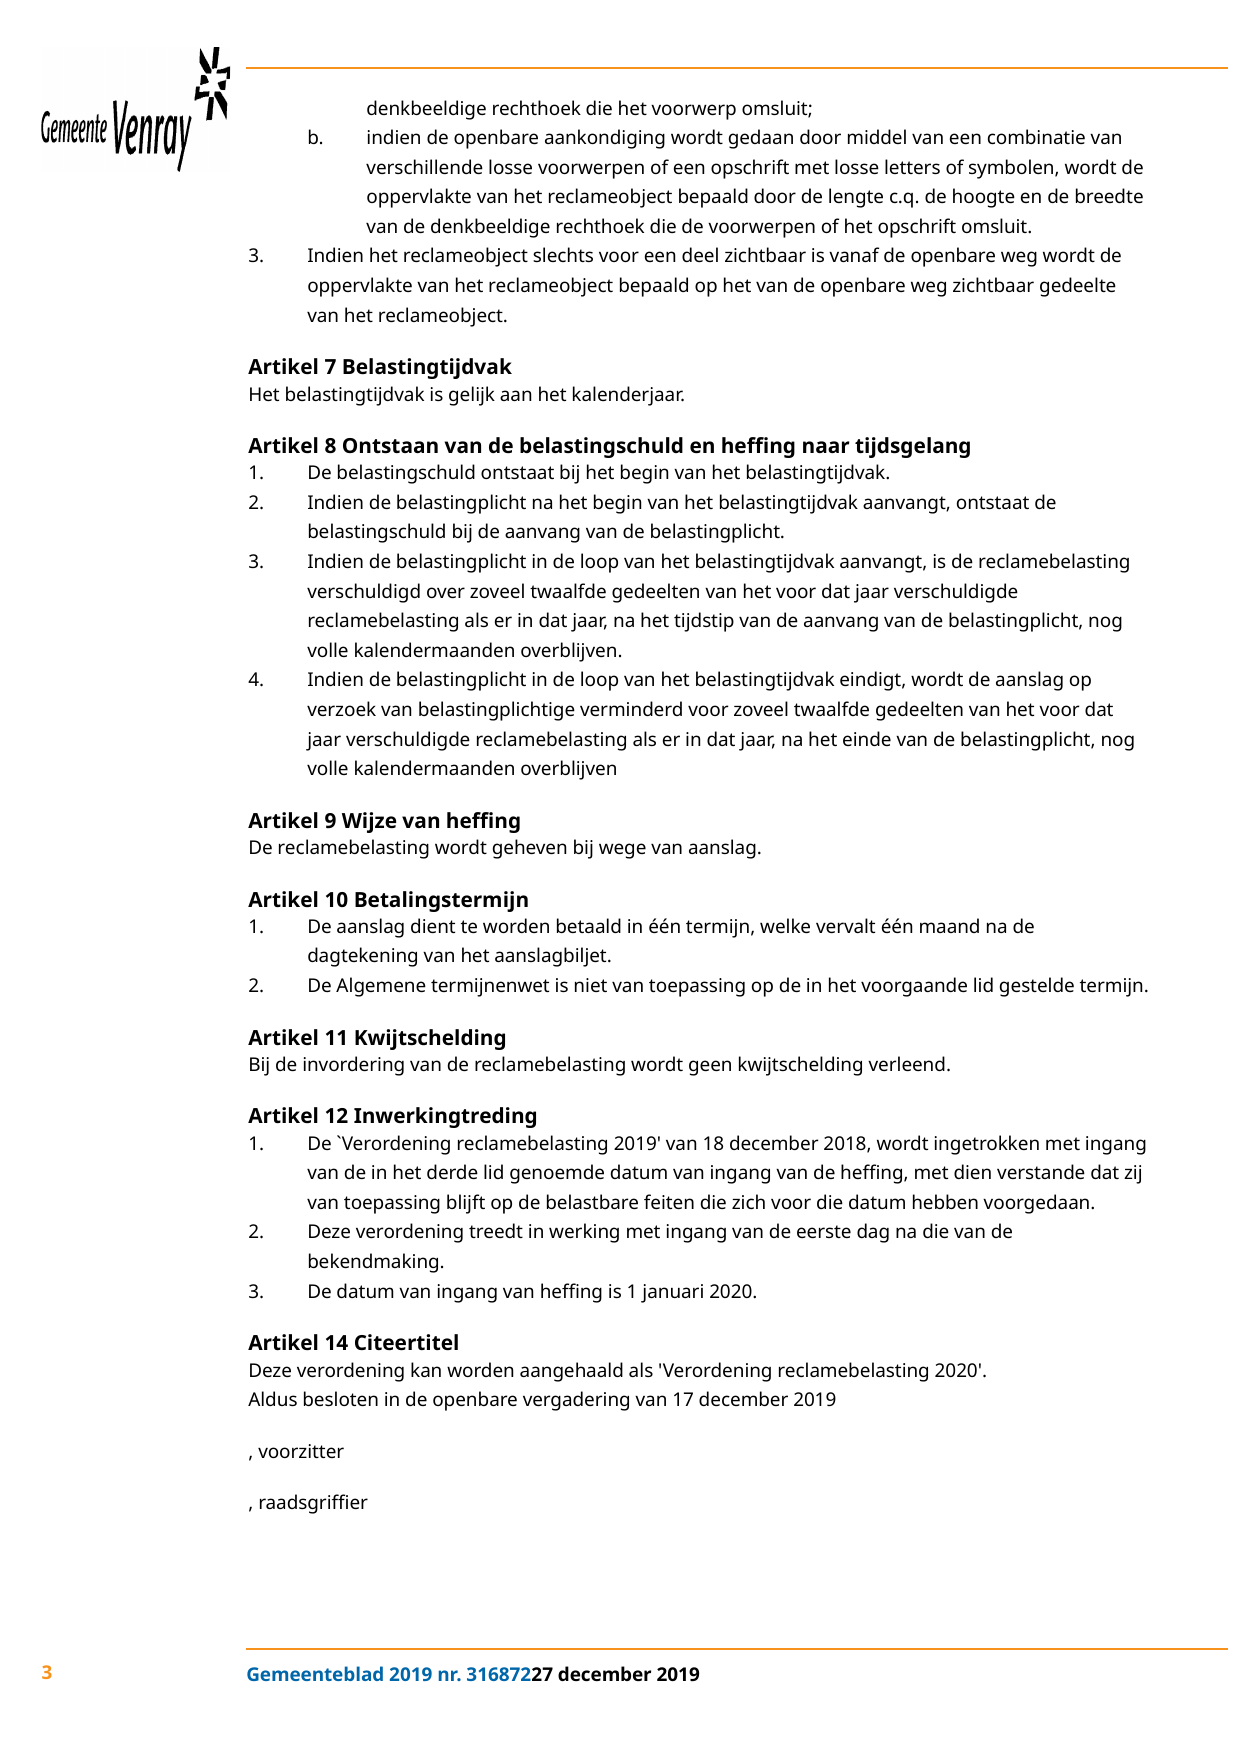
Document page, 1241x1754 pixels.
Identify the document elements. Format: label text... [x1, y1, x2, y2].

list De datum van ingang van heffing is 1 januari 2020. [248, 1278, 1152, 1304]
text Artikel 12 Inwerkingtreding [248, 1102, 1152, 1130]
text Bij de invordering van de reclamebelasting wordt geen kwijtschelding verleend. [248, 1051, 1152, 1077]
text Artikel 8 Ontstaan van de belastingschuld en heffing naar tijdsgelang [248, 431, 1152, 459]
picture [41, 47, 231, 172]
list Deze verordening treedt in werking met ingang van de eerste dag na die van de bekendmaking. [248, 1219, 1152, 1274]
text Artikel 9 Wijze van heffing [248, 806, 1152, 834]
text Artikel 11 Kwijtschelding [248, 1023, 1152, 1051]
text Het belastingtijdvak is gelijk aan het kalenderjaar. [248, 381, 1152, 406]
text Artikel 14 Citeertitel [248, 1328, 1152, 1357]
list De `Verordening reclamebelasting 2019' van 18 december 2018, wordt ingetrokken met ingang van de in het derde lid genoemde datum van ingang van de heffing, met dien verstande dat zij van toepassing blijft op de belastbare feiten die zich voor die datum hebben voorgedaan. [248, 1130, 1152, 1215]
list De belastingschuld ontstaat bij het begin van het belastingtijdvak. [248, 459, 1152, 485]
list Indien de belastingplicht na het begin van het belastingtijdvak aanvangt, ontstaat de belastingschuld bij de aanvang van de belastingplicht. [248, 489, 1152, 544]
text , voorzitter [248, 1438, 1152, 1463]
text Artikel 10 Betalingstermijn [248, 885, 1152, 913]
list denkbeeldige rechthoek die het voorwerp omsluit; [307, 95, 1152, 121]
list Indien het reclameobject slechts voor een deel zichtbaar is vanaf de openbare weg wordt de oppervlakte van het reclameobject bepaald op het van de openbare weg zichtbaar gedeelte van het reclameobject. [248, 243, 1152, 328]
text , raadsgriffier [248, 1489, 1152, 1515]
list indien de openbare aankondiging wordt gedaan door middel van een combinatie van verschillende losse voorwerpen of een opschrift met losse letters of symbolen, wordt de oppervlakte van het reclameobject bepaald door de lengte c.q. de hoogte en de breedte van de denkbeeldige rechthoek die de voorwerpen of het opschrift omsluit. [307, 124, 1152, 239]
list Indien de belastingplicht in de loop van het belastingtijdvak aanvangt, is de reclamebelasting verschuldigd over zoveel twaalfde gedeelten van het voor dat jaar verschuldigde reclamebelasting als er in dat jaar, na het tijdstip van de aanvang van de belastingplicht, nog volle kalendermaanden overblijven. [248, 548, 1152, 663]
list Indien de belastingplicht in de loop van het belastingtijdvak eindigt, wordt de aanslag op verzoek van belastingplichtige verminderd voor zoveel twaalfde gedeelten van het voor dat jaar verschuldigde reclamebelasting als er in dat jaar, na het einde van de belastingplicht, nog volle kalendermaanden overblijven [248, 667, 1152, 781]
text Artikel 7 Belastingtijdvak [248, 352, 1152, 381]
list De Algemene termijnenwet is niet van toepassing op de in het voorgaande lid gestelde termijn. [248, 972, 1152, 998]
list De aanslag dient te worden betaald in één termijn, welke vervalt één maand na de dagtekening van het aanslagbiljet. [248, 913, 1152, 968]
text De reclamebelasting wordt geheven bij wege van aanslag. [248, 834, 1152, 860]
text Deze verordening kan worden aangehaald als 'Verordening reclamebelasting 2020'. [248, 1357, 1152, 1382]
text Aldus besloten in de openbare vergadering van 17 december 2019 [248, 1386, 1152, 1412]
